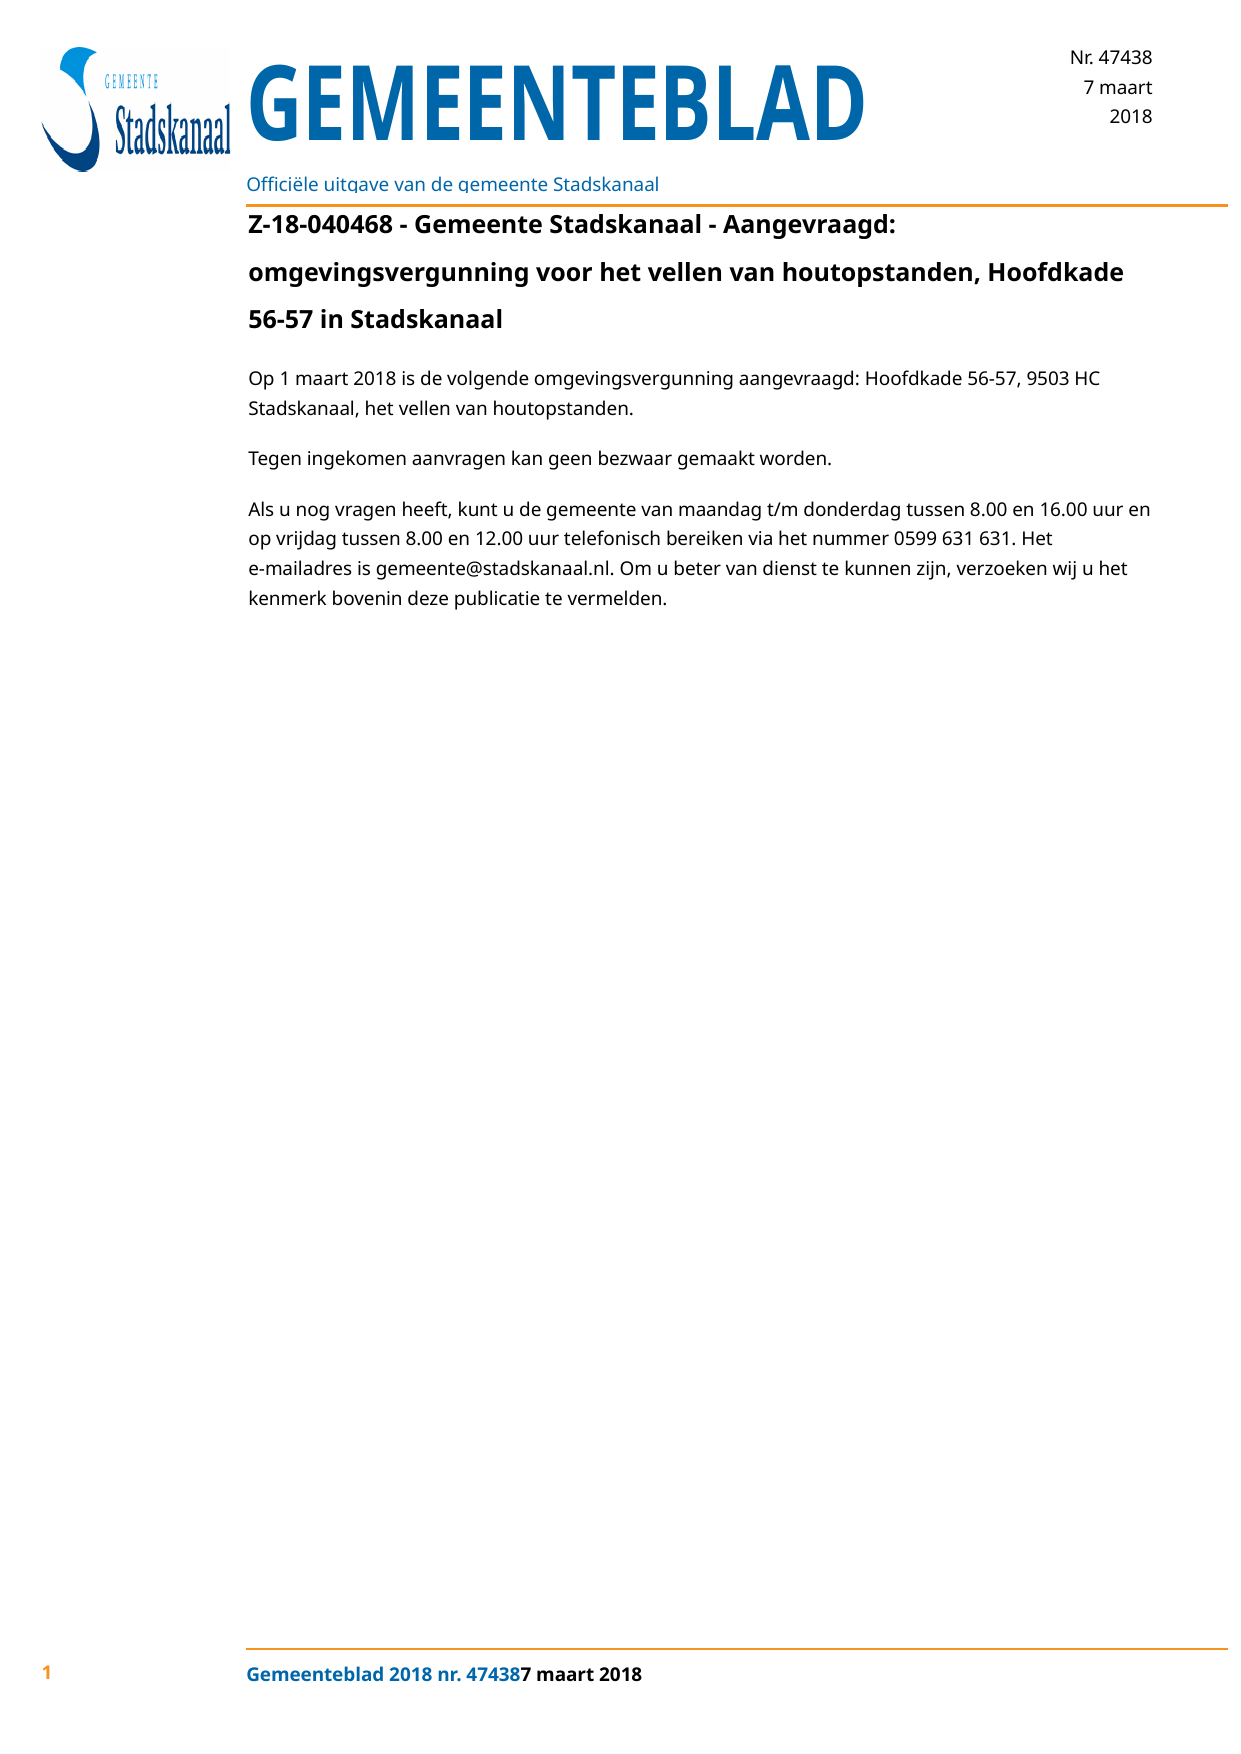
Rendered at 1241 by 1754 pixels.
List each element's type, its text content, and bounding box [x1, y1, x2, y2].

text Tegen ingekomen aanvragen kan geen bezwaar gemaakt worden. [248, 446, 1152, 471]
text Als u nog vragen heeft, kunt u de gemeente van maandag t/m donderdag tussen 8.00 en 16.00 uur en op vrijdag tussen 8.00 en 12.00 uur telefonisch bereiken via het nummer 0599 631 631. Het e‑mailadres is gemeente@stadskanaal.nl. Om u beter van dienst te kunnen zijn, verzoeken wij u het kenmerk bovenin deze publicatie te vermelden. [248, 496, 1152, 610]
picture [41, 47, 231, 172]
text Z-18-040468 - Gemeente Stadskanaal - Aangevraagd: omgevingsvergunning voor het vellen van houtopstanden, Hoofdkade 56-57 in Stadskanaal [248, 207, 1152, 336]
text Op 1 maart 2018 is de volgende omgevingsvergunning aangevraagd: Hoofdkade 56-57, 9503 HC Stadskanaal, het vellen van houtopstanden. [248, 366, 1152, 421]
